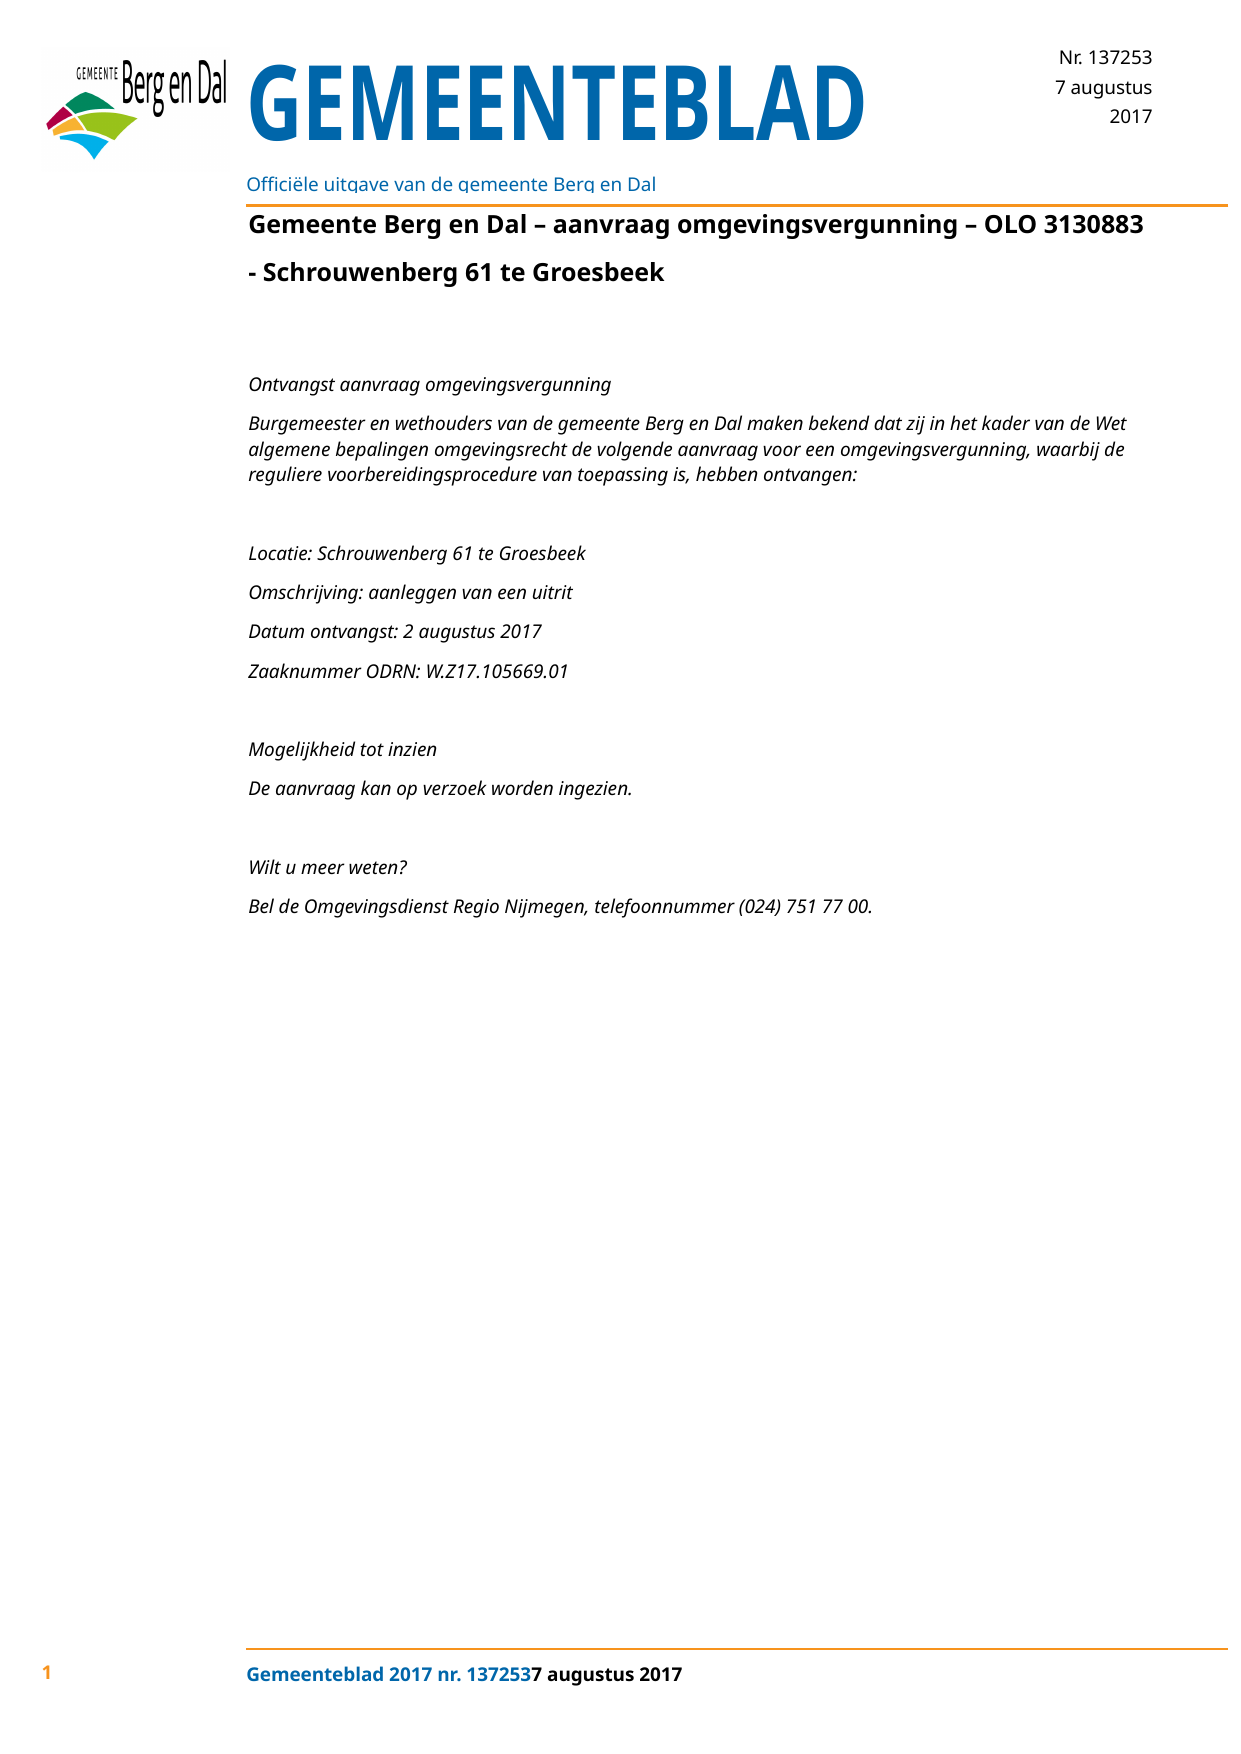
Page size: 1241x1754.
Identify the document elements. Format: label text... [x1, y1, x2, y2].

text Datum ontvangst: 2 augustus 2017 [248, 618, 1152, 644]
text Ontvangst aanvraag omgevingsvergunning [248, 371, 1152, 396]
text Gemeente Berg en Dal – aanvraag omgevingsvergunning – OLO 3130883 - Schrouwenberg 61 te Groesbeek [248, 207, 1152, 288]
picture [41, 47, 231, 172]
text Bel de Omgevingsdienst Regio Nijmegen, telefoonnummer (024) 751 77 00. [248, 893, 1152, 919]
text Omschrijving: aanleggen van een uitrit [248, 579, 1152, 605]
text Burgemeester en wethouders van de gemeente Berg en Dal maken bekend dat zij in het kader van de Wet algemene bepalingen omgevingsrecht de volgende aanvraag voor een omgevingsvergunning, waarbij de reguliere voorbereidingsprocedure van toepassing is, hebben ontvangen: [248, 410, 1152, 487]
text De aanvraag kan op verzoek worden ingezien. [248, 776, 1152, 801]
text Mogelijkheid tot inzien [248, 736, 1152, 762]
text Zaaknummer ODRN: W.Z17.105669.01 [248, 658, 1152, 683]
text Locatie: Schrouwenberg 61 te Groesbeek [248, 540, 1152, 566]
text Wilt u meer weten? [248, 854, 1152, 880]
